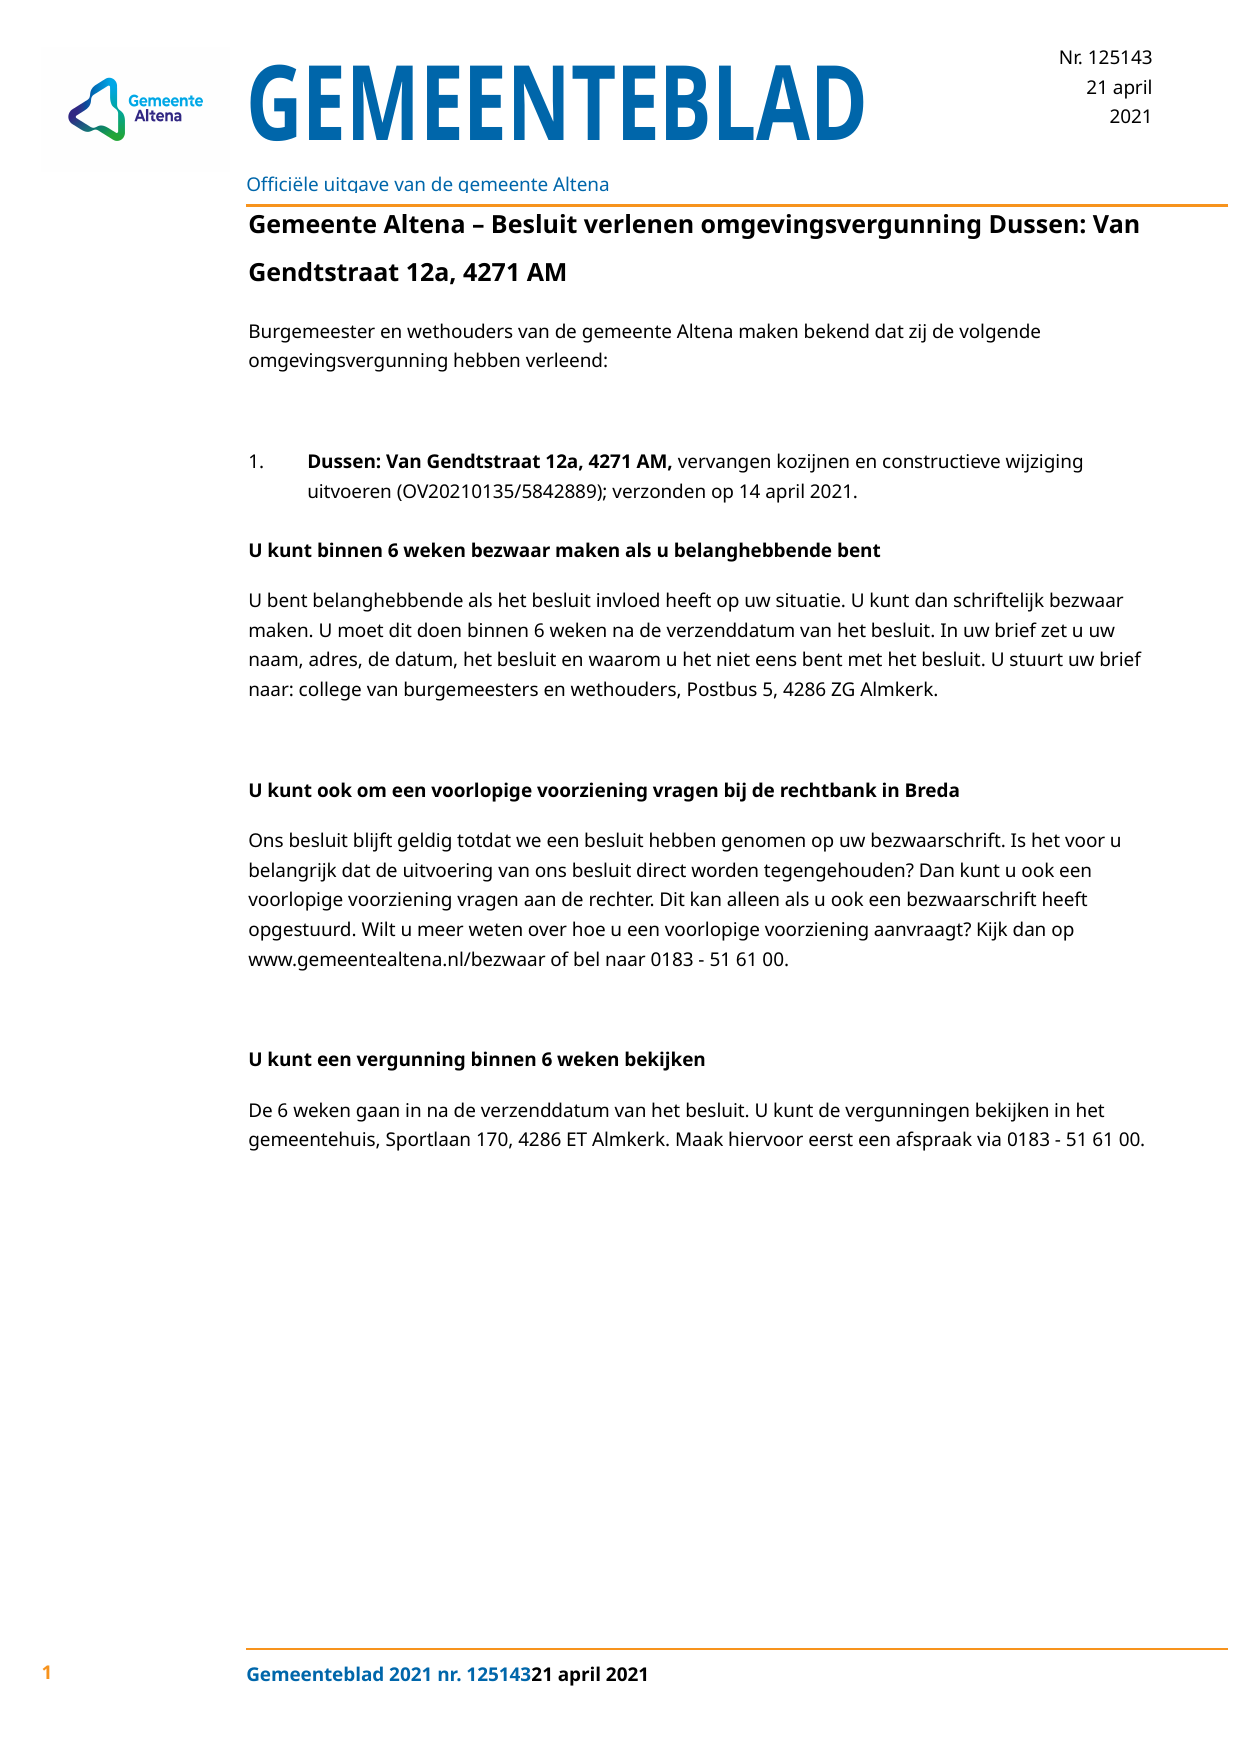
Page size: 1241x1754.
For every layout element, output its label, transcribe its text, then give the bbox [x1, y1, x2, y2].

text U kunt binnen 6 weken bezwaar maken als u belanghebbende bent [248, 537, 1152, 563]
text U kunt een vergunning binnen 6 weken bekijken [248, 1047, 1152, 1072]
list Dussen: Van Gendtstraat 12a, 4271 AM, vervangen kozijnen en constructieve wijziging uitvoeren (OV20210135/5842889); verzonden op 14 april 2021. [248, 448, 1152, 504]
text Burgemeester en wethouders van de gemeente Altena maken bekend dat zij de volgende omgevingsvergunning hebben verleend: [248, 318, 1152, 373]
picture [41, 47, 231, 172]
text Ons besluit blijft geldig totdat we een besluit hebben genomen op uw bezwaarschrift. Is het voor u belangrijk dat de uitvoering van ons besluit direct worden tegengehouden? Dan kunt u ook een voorlopige voorziening vragen aan de rechter. Dit kan alleen als u ook een bezwaarschrift heeft opgestuurd. Wilt u meer weten over hoe u een voorlopige voorziening aanvraagt? Kijk dan op www.gemeentealtena.nl/bezwaar of bel naar 0183 - 51 61 00. [248, 827, 1152, 972]
text U kunt ook om een voorlopige voorziening vragen bij de rechtbank in Breda [248, 777, 1152, 803]
text U bent belanghebbende als het besluit invloed heeft op uw situatie. U kunt dan schriftelijk bezwaar maken. U moet dit doen binnen 6 weken na de verzenddatum van het besluit. In uw brief zet u uw naam, adres, de datum, het besluit en waarom u het niet eens bent met het besluit. U stuurt uw brief naar: college van burgemeesters en wethouders, Postbus 5, 4286 ZG Almkerk. [248, 587, 1152, 702]
text Gemeente Altena – Besluit verlenen omgevingsvergunning Dussen: Van Gendtstraat 12a, 4271 AM [248, 207, 1152, 288]
text De 6 weken gaan in na de verzenddatum van het besluit. U kunt de vergunningen bekijken in het gemeentehuis, Sportlaan 170, 4286 ET Almkerk. Maak hiervoor eerst een afspraak via 0183 - 51 61 00. [248, 1097, 1152, 1152]
